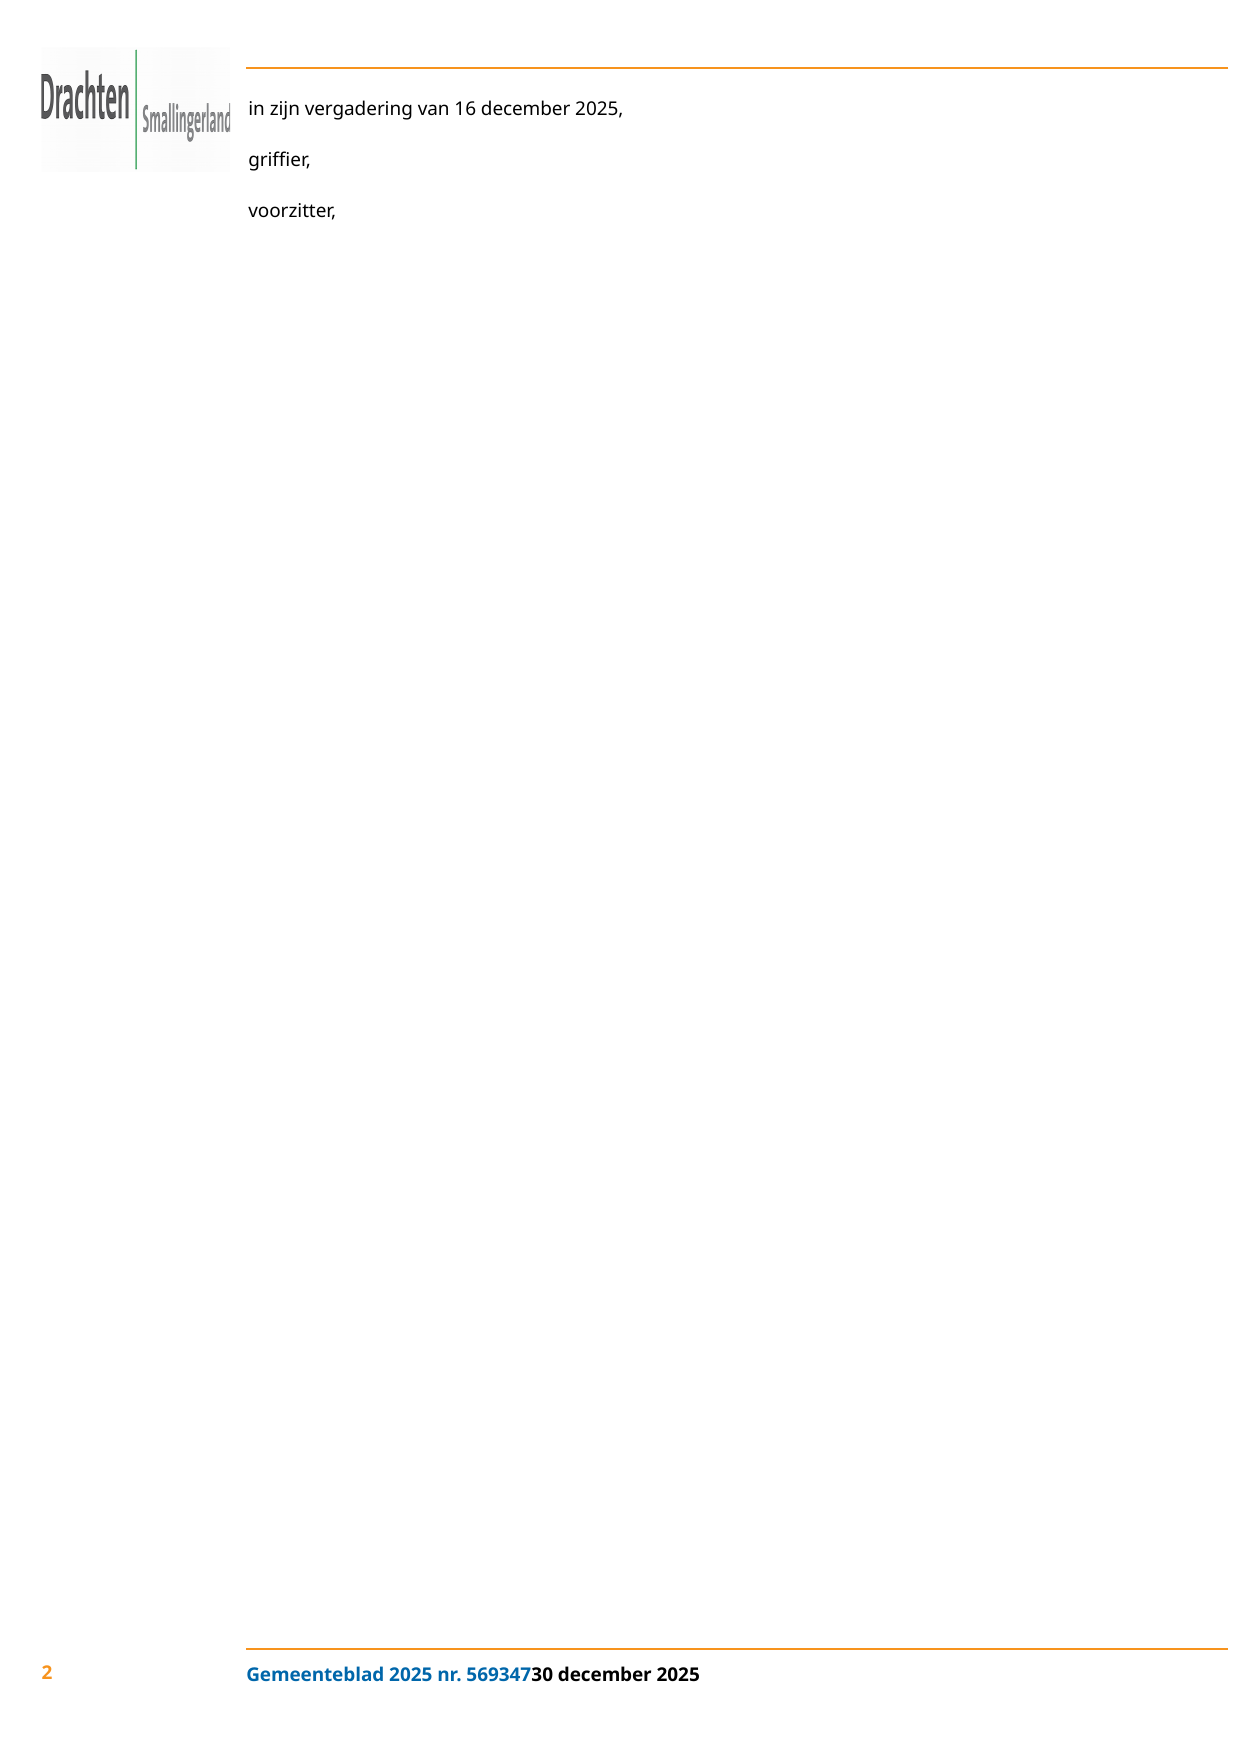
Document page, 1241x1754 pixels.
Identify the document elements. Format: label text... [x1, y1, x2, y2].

picture [41, 47, 231, 172]
text in zijn vergadering van 16 december 2025, [248, 95, 1152, 121]
text voorzitter, [248, 198, 1152, 223]
text griffier, [248, 146, 1152, 172]
